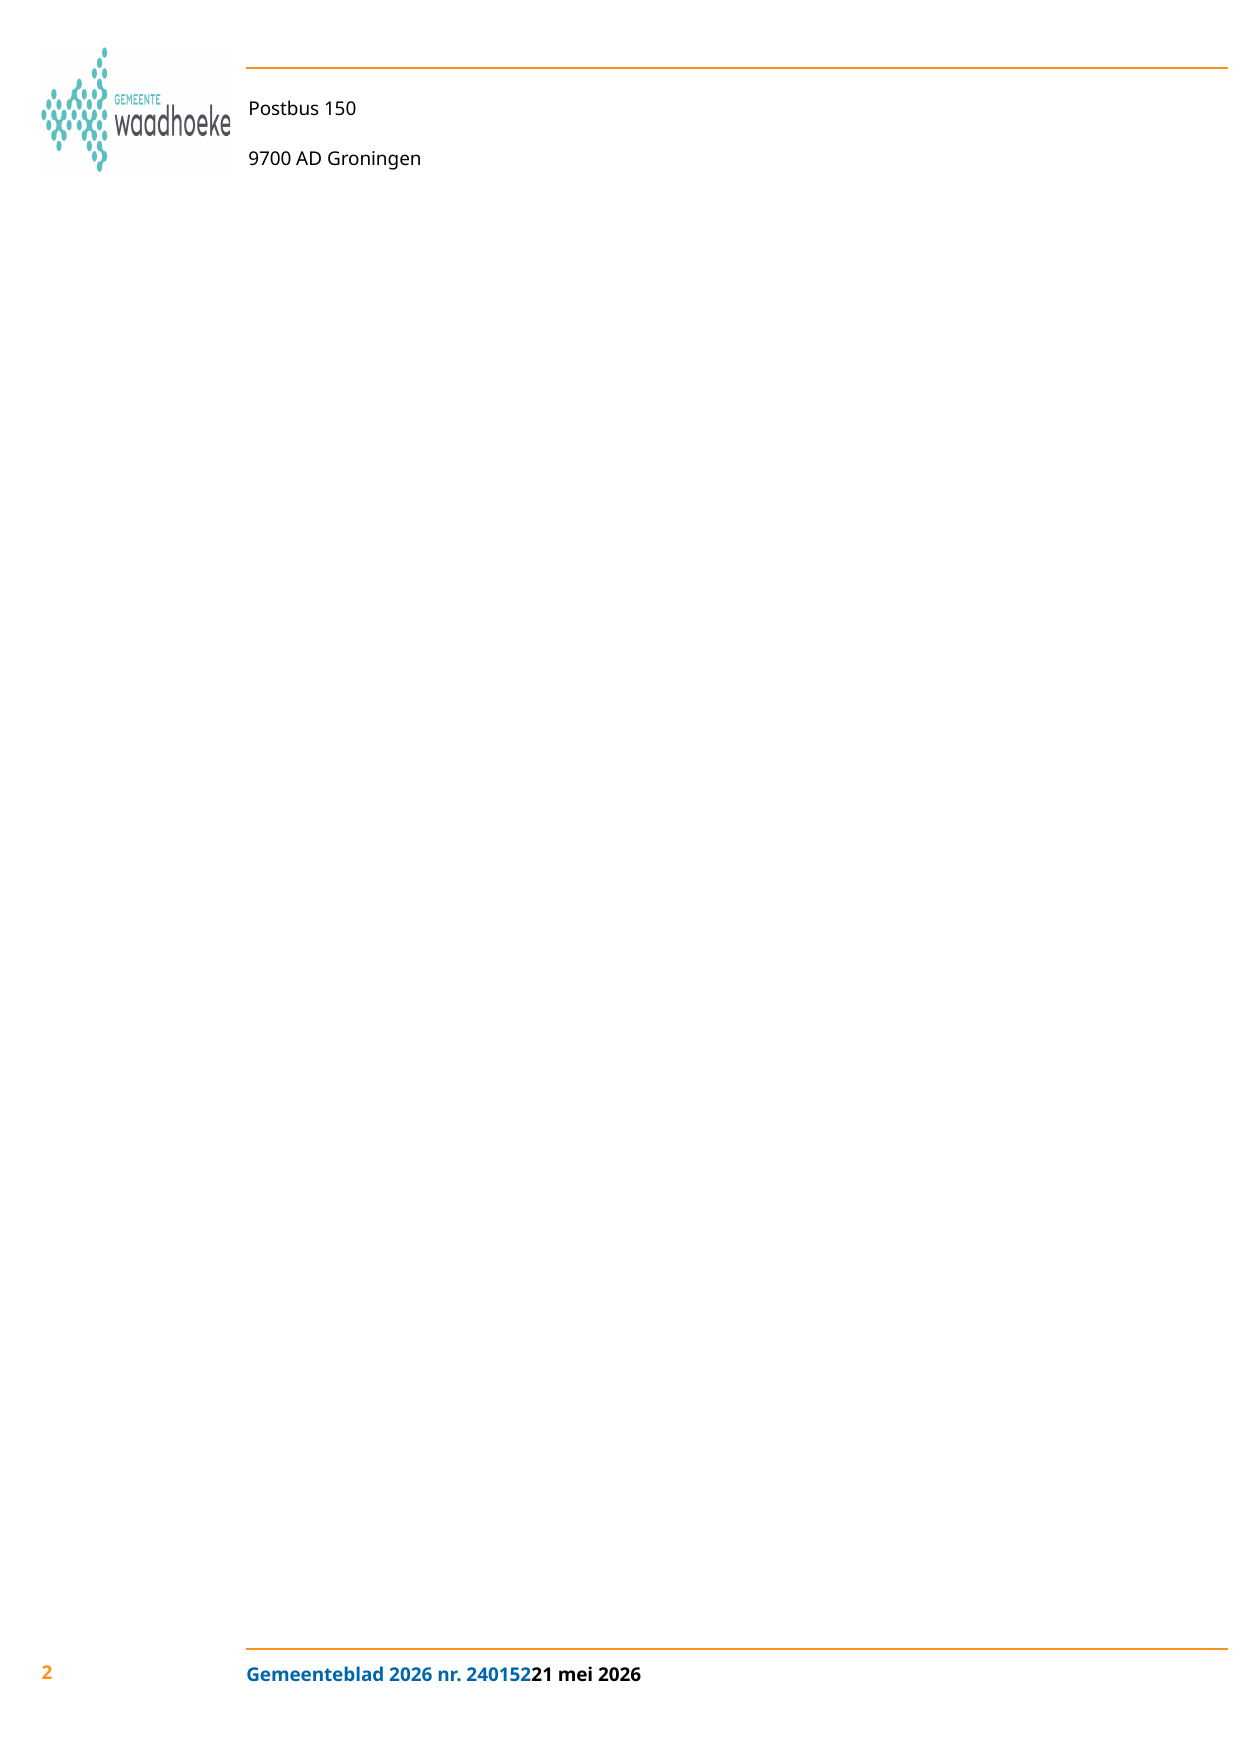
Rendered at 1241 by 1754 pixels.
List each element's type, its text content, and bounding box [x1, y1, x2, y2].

text 9700 AD Groningen [248, 145, 1152, 171]
picture [41, 47, 231, 172]
text Postbus 150 [248, 95, 1152, 121]
